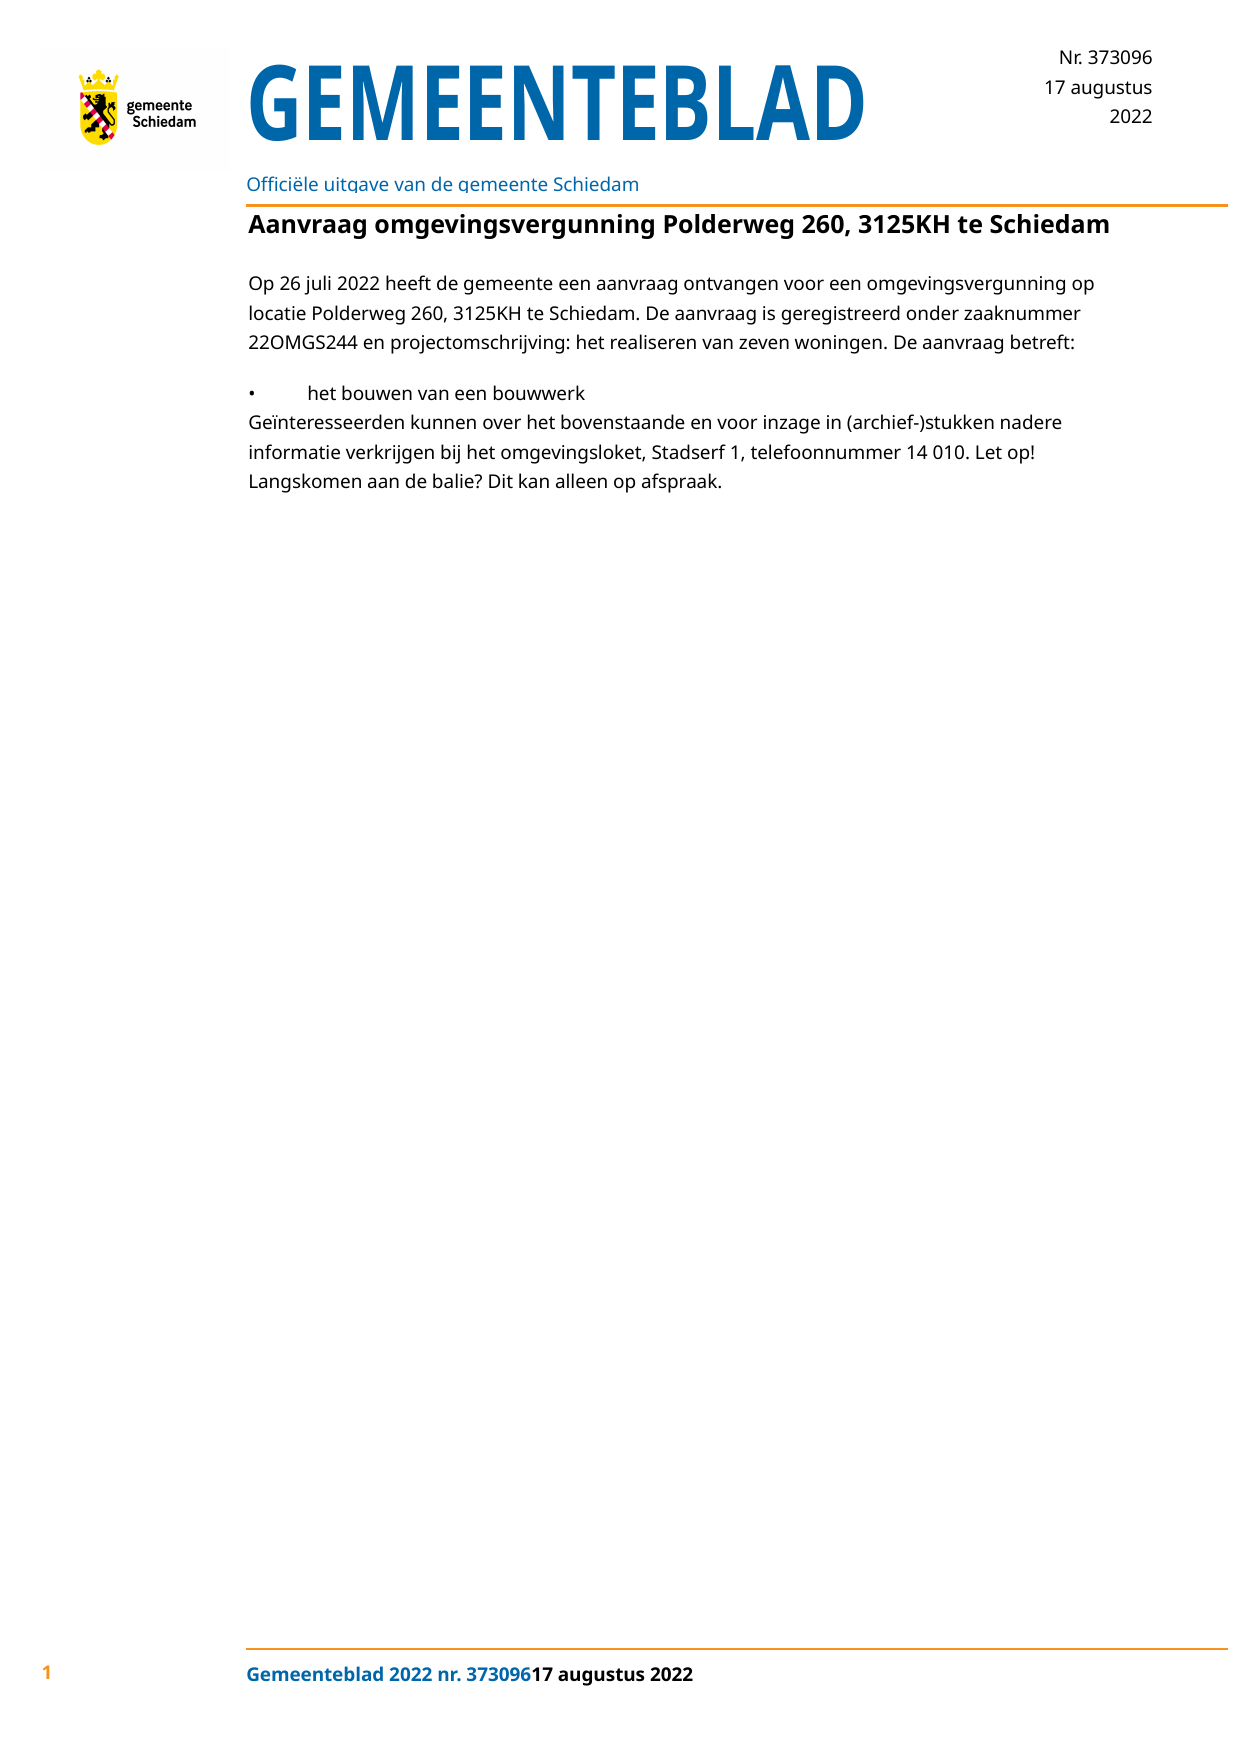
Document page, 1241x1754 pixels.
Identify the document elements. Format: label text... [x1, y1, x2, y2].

text Aanvraag omgevingsvergunning Polderweg 260, 3125KH te Schiedam [248, 207, 1152, 241]
text Geïnteresseerden kunnen over het bovenstaande en voor inzage in (archief-)stukken nadere informatie verkrijgen bij het omgevingsloket, Stadserf 1, telefoonnummer 14 010. Let op! Langskomen aan de balie? Dit kan alleen op afspraak. [248, 409, 1152, 494]
text Op 26 juli 2022 heeft de gemeente een aanvraag ontvangen voor een omgevingsvergunning op locatie Polderweg 260, 3125KH te Schiedam. De aanvraag is geregistreerd onder zaaknummer 22OMGS244 en projectomschrijving: het realiseren van zeven woningen. De aanvraag betreft: [248, 270, 1152, 355]
picture [41, 47, 231, 172]
list het bouwen van een bouwwerk [248, 380, 1152, 406]
